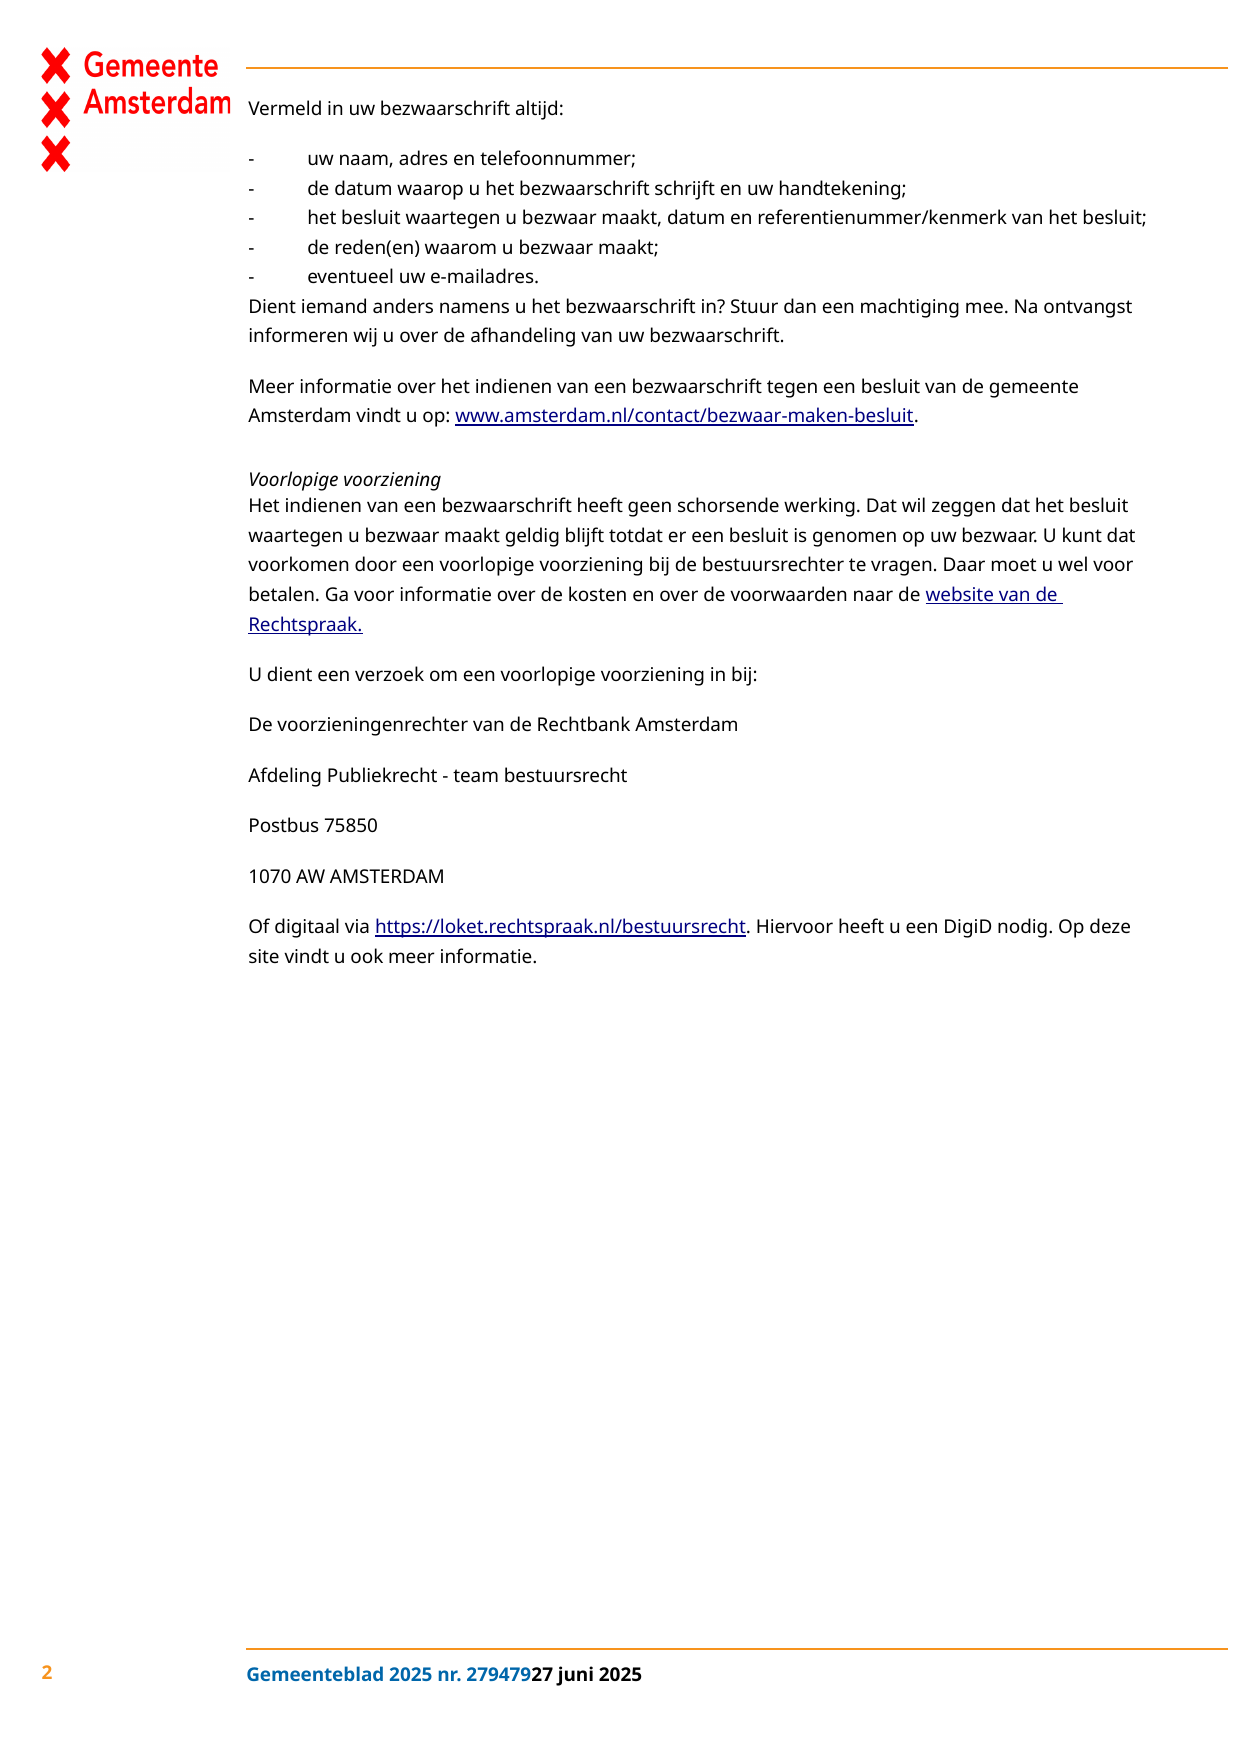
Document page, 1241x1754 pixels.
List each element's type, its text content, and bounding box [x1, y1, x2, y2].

text Afdeling Publiekrecht - team bestuursrecht [248, 762, 1152, 788]
text Vermeld in uw bezwaarschrift altijd: [248, 95, 1152, 121]
list de reden(en) waarom u bezwaar maakt; [248, 234, 1152, 260]
text U dient een verzoek om een voorlopige voorziening in bij: [248, 661, 1152, 687]
list uw naam, adres en telefoonnummer; [248, 145, 1152, 171]
text Postbus 75850 [248, 812, 1152, 838]
text Voorlopige voorziening [248, 467, 1152, 492]
text 1070 AW AMSTERDAM [248, 863, 1152, 888]
picture [41, 47, 231, 172]
text Of digitaal via https://loket.rechtspraak.nl/bestuursrecht. Hiervoor heeft u een DigiD nodig. Op deze site vindt u ook meer informatie. [248, 913, 1152, 968]
list het besluit waartegen u bezwaar maakt, datum en referentienummer/kenmerk van het besluit; [248, 204, 1152, 230]
text Meer informatie over het indienen van een bezwaarschrift tegen een besluit van de gemeente Amsterdam vindt u op: www.amsterdam.nl/contact/bezwaar-maken-besluit. [248, 373, 1152, 428]
text De voorzieningenrechter van de Rechtbank Amsterdam [248, 712, 1152, 737]
text Het indienen van een bezwaarschrift heeft geen schorsende werking. Dat wil zeggen dat het besluit waartegen u bezwaar maakt geldig blijft totdat er een besluit is genomen op uw bezwaar. U kunt dat voorkomen door een voorlopige voorziening bij de bestuursrechter te vragen. Daar moet u wel voor betalen. Ga voor informatie over de kosten en over de voorwaarden naar de website van de Rechtspraak. [248, 492, 1152, 636]
list eventueel uw e-mailadres. [248, 263, 1152, 289]
list de datum waarop u het bezwaarschrift schrijft en uw handtekening; [248, 175, 1152, 201]
text Dient iemand anders namens u het bezwaarschrift in? Stuur dan een machtiging mee. Na ontvangst informeren wij u over de afhandeling van uw bezwaarschrift. [248, 293, 1152, 348]
